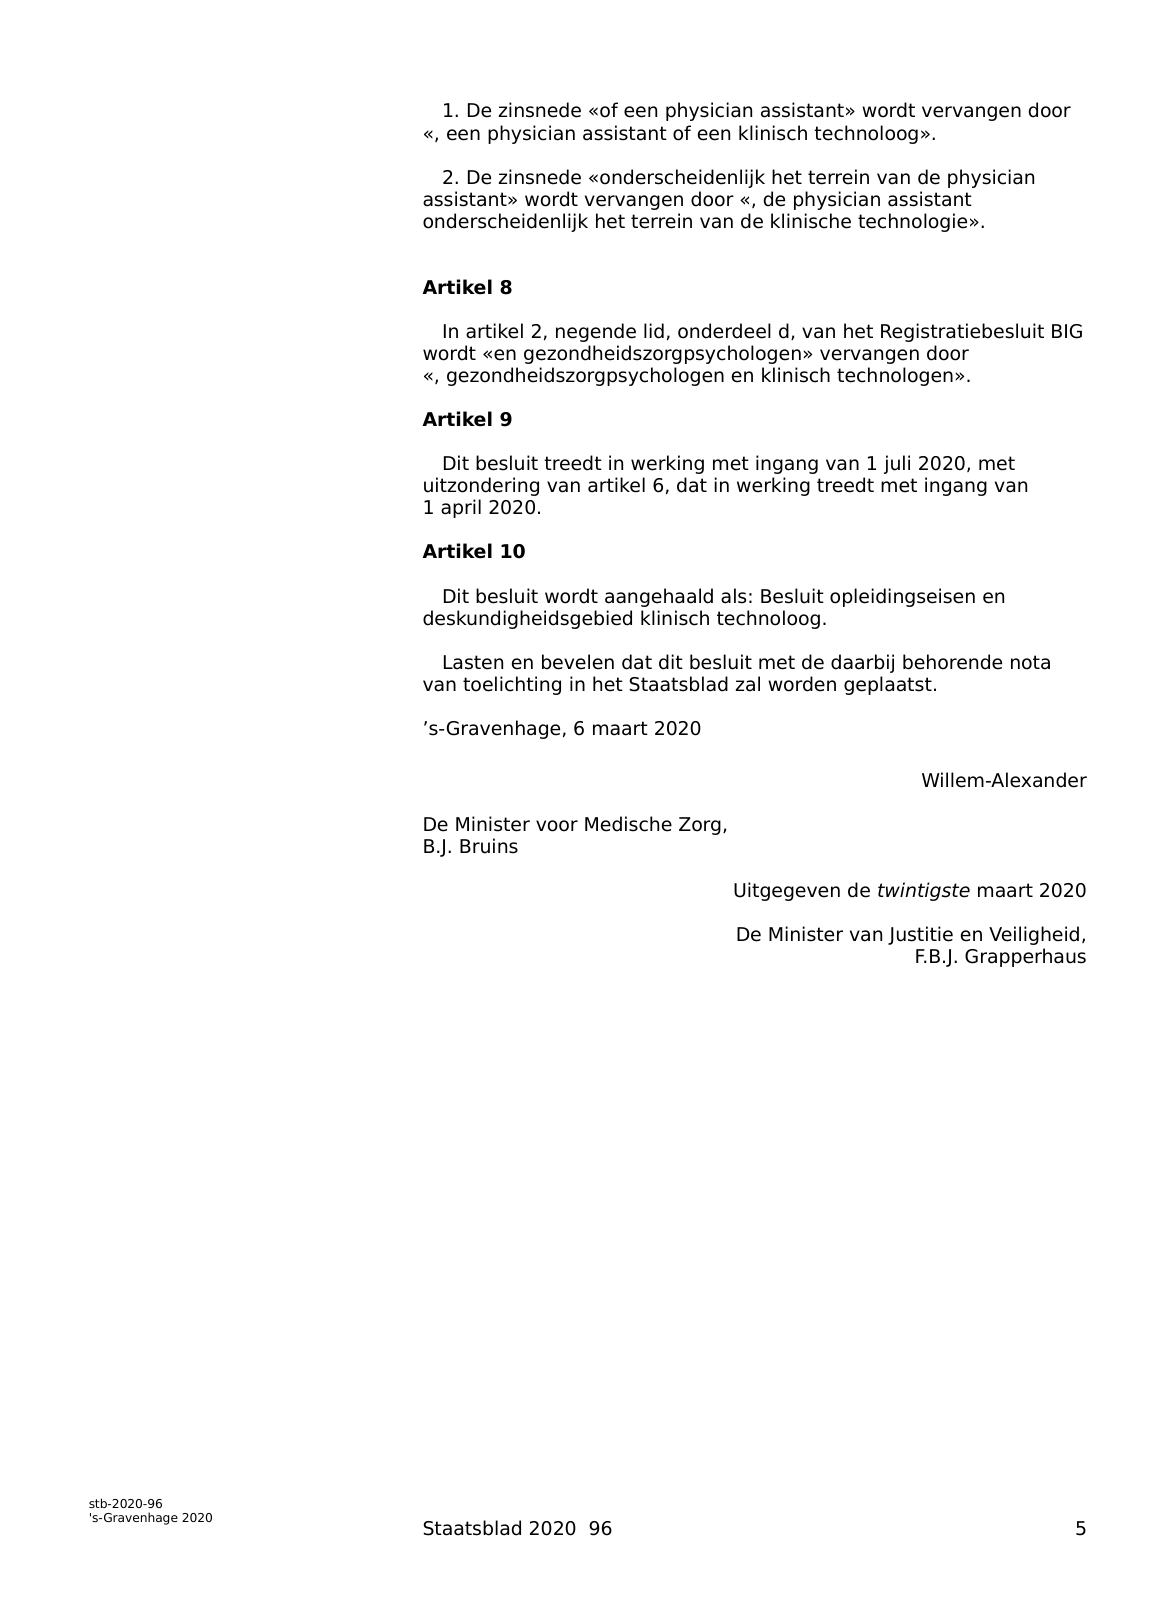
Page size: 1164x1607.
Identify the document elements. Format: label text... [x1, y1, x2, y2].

text 1. De zinsnede «of een physician assistant» wordt vervangen door «, een physician assistant of een klinisch technoloog». [422, 100, 1087, 144]
subtitle Artikel 8 [422, 277, 1087, 299]
text In artikel 2, negende lid, onderdeel d, van het Registratiebesluit BIG wordt «en gezondheidszorgpsychologen» vervangen door «, gezondheidszorgpsychologen en klinisch technologen». [422, 321, 1087, 387]
text De Minister voor Medische Zorg, B.J. Bruins [422, 814, 1087, 858]
text Dit besluit wordt aangehaald als: Besluit opleidingseisen en deskundigheidsgebied klinisch technoloog. [422, 586, 1087, 629]
text Dit besluit treedt in werking met ingang van 1 juli 2020, met uitzondering van artikel 6, dat in werking treedt met ingang van 1 april 2020. [422, 453, 1087, 519]
text stb-2020-96 [88, 1497, 323, 1511]
subtitle Artikel 9 [422, 409, 1087, 431]
text Lasten en bevelen dat dit besluit met de daarbij behorende nota van toelichting in het Staatsblad zal worden geplaatst. [422, 652, 1087, 696]
subtitle Artikel 10 [422, 541, 1087, 563]
text Uitgegeven de twintigste maart 2020 [422, 880, 1087, 902]
text 's-Gravenhage 2020 [88, 1511, 323, 1525]
text Willem-Alexander [422, 770, 1087, 792]
text ’s-Gravenhage, 6 maart 2020 [422, 718, 1087, 740]
text De Minister van Justitie en Veiligheid, F.B.J. Grapperhaus [422, 924, 1087, 968]
text 2. De zinsnede «onderscheidenlijk het terrein van de physician assistant» wordt vervangen door «, de physician assistant onderscheidenlijk het terrein van de klinische technologie». [422, 167, 1087, 232]
